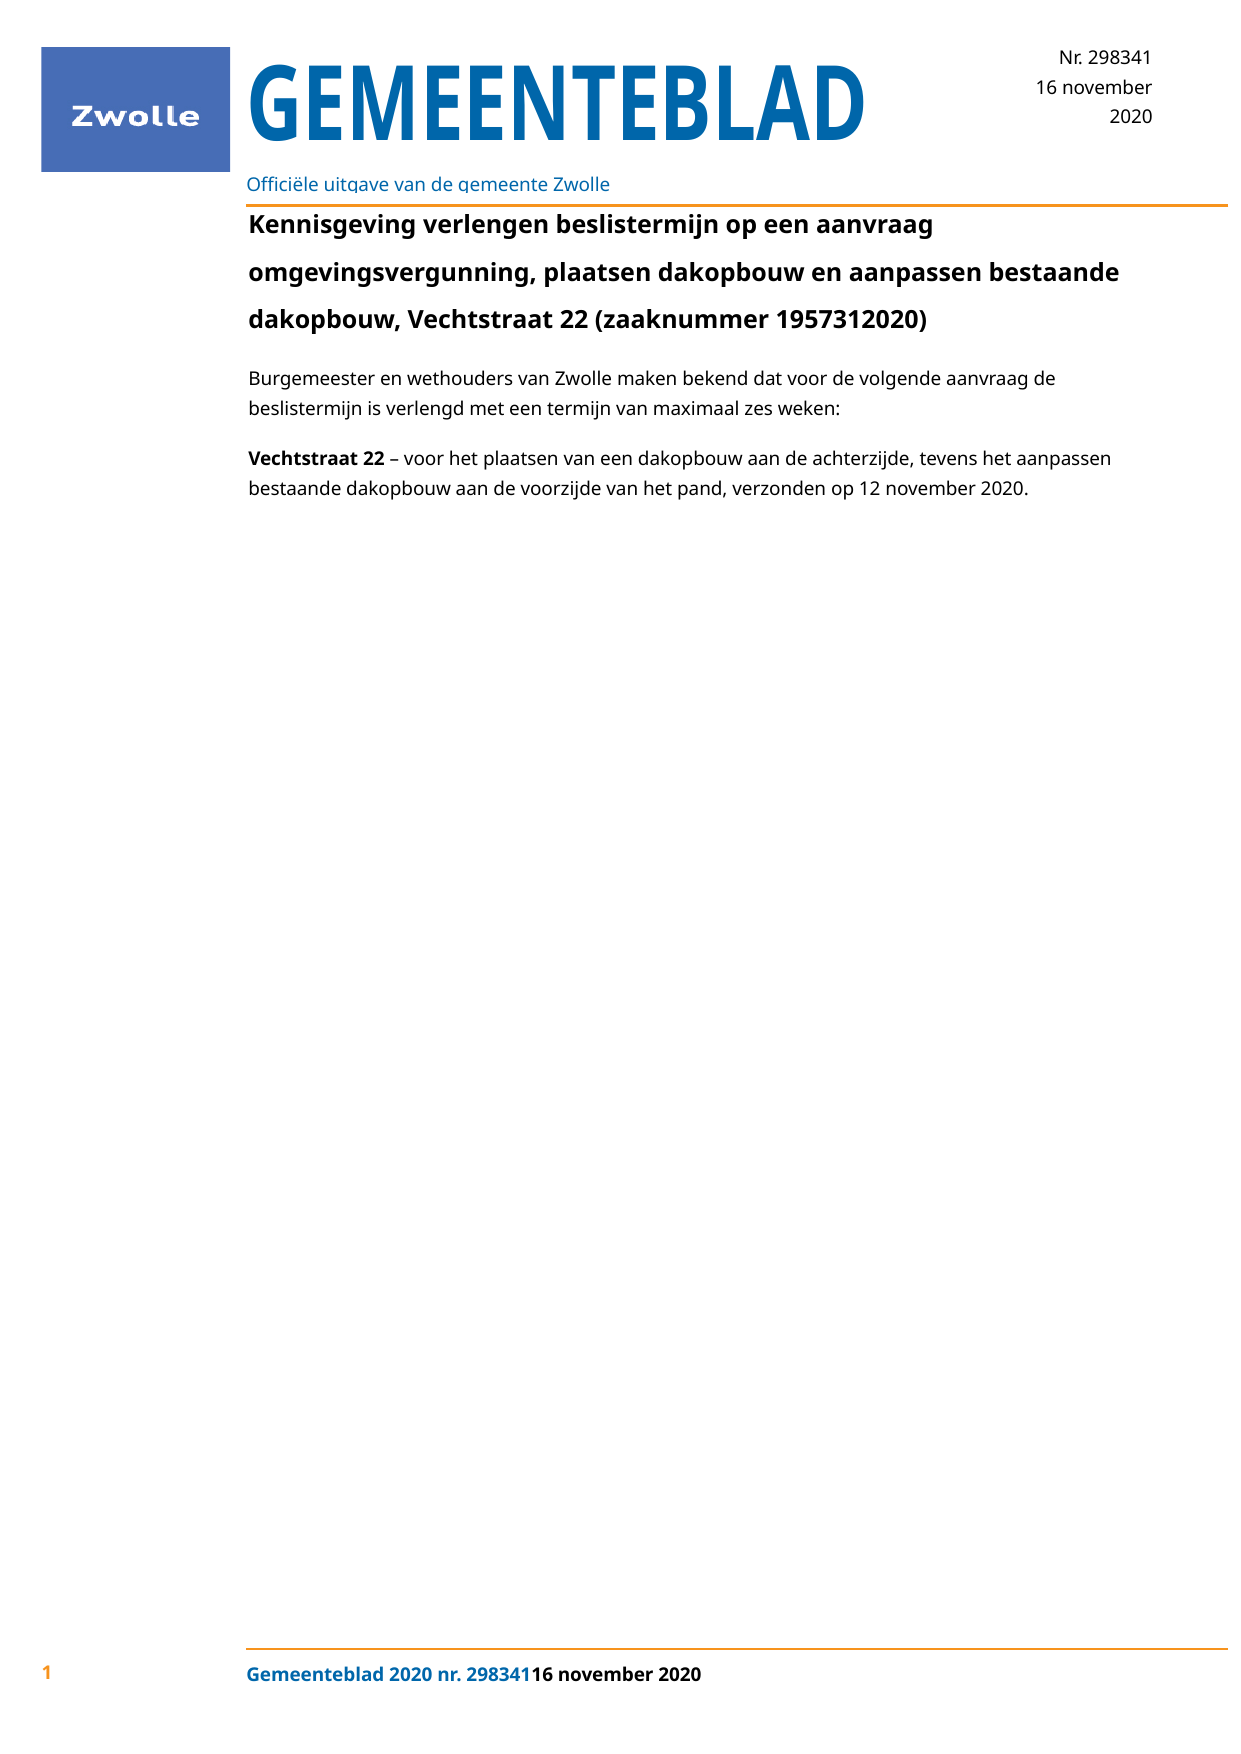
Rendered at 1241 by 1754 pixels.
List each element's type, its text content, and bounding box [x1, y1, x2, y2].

text Vechtstraat 22 – voor het plaatsen van een dakopbouw aan de achterzijde, tevens het aanpassen bestaande dakopbouw aan de voorzijde van het pand, verzonden op 12 november 2020. [248, 446, 1152, 501]
picture [41, 47, 231, 172]
text Kennisgeving verlengen beslistermijn op een aanvraag omgevingsvergunning, plaatsen dakopbouw en aanpassen bestaande dakopbouw, Vechtstraat 22 (zaaknummer 1957312020) [248, 207, 1152, 336]
text Burgemeester en wethouders van Zwolle maken bekend dat voor de volgende aanvraag de beslistermijn is verlengd met een termijn van maximaal zes weken: [248, 366, 1152, 421]
